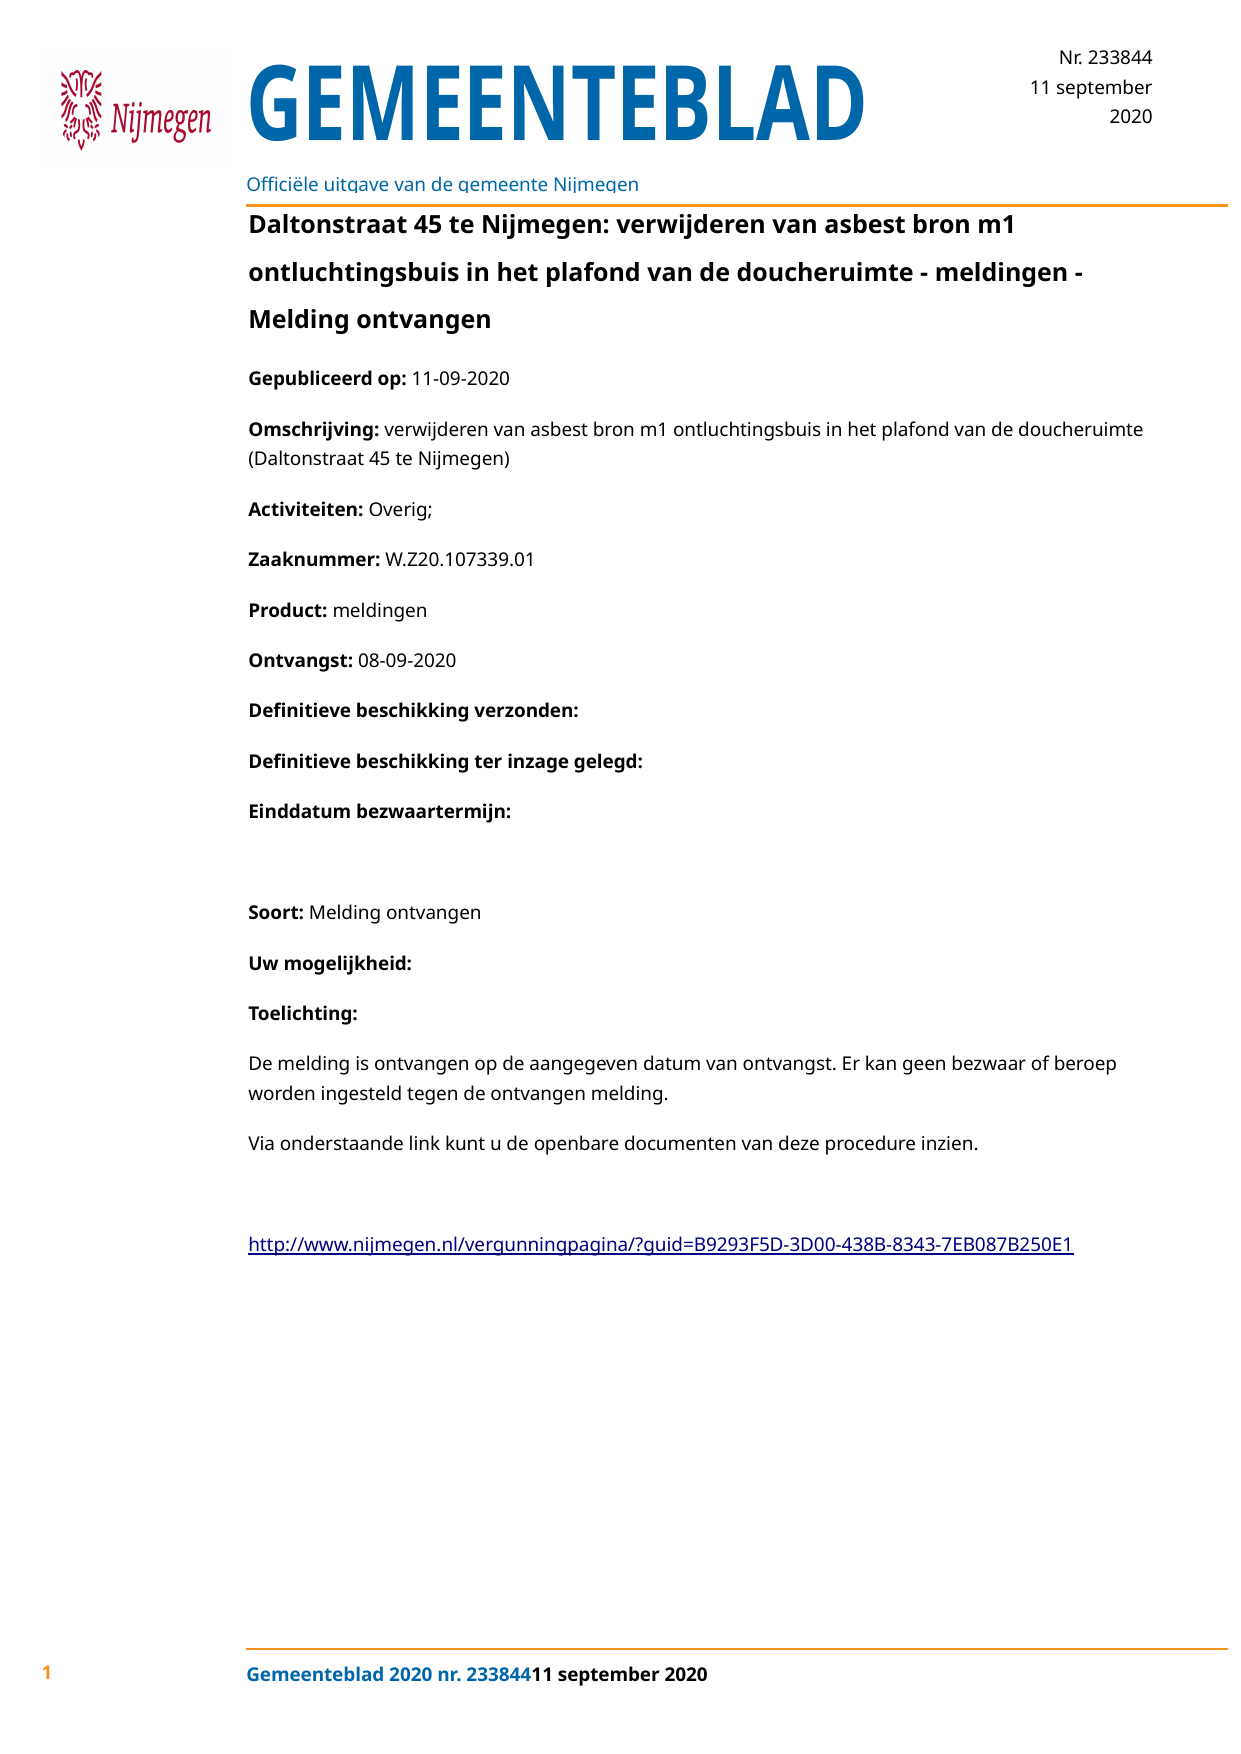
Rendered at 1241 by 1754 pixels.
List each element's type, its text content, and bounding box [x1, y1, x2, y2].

text Daltonstraat 45 te Nijmegen: verwijderen van asbest bron m1 ontluchtingsbuis in het plafond van de doucheruimte - meldingen - Melding ontvangen [248, 207, 1152, 336]
text Gepubliceerd op: 11-09-2020 [248, 366, 1152, 391]
text Via onderstaande link kunt u de openbare documenten van deze procedure inzien. [248, 1131, 1152, 1156]
text Zaaknummer: W.Z20.107339.01 [248, 546, 1152, 572]
text Soort: Melding ontvangen [248, 899, 1152, 925]
text Product: meldingen [248, 597, 1152, 622]
text Omschrijving: verwijderen van asbest bron m1 ontluchtingsbuis in het plafond van de doucheruimte (Daltonstraat 45 te Nijmegen) [248, 416, 1152, 471]
text Toelichting: [248, 1000, 1152, 1026]
text Einddatum bezwaartermijn: [248, 798, 1152, 824]
picture [41, 47, 231, 172]
text Definitieve beschikking ter inzage gelegd: [248, 748, 1152, 774]
text http://www.nijmegen.nl/vergunningpagina/?guid=B9293F5D-3D00-438B-8343-7EB087B250E1 [248, 1231, 1152, 1257]
text Definitieve beschikking verzonden: [248, 698, 1152, 723]
text Activiteiten: Overig; [248, 496, 1152, 522]
text De melding is ontvangen op de aangegeven datum van ontvangst. Er kan geen bezwaar of beroep worden ingesteld tegen de ontvangen melding. [248, 1051, 1152, 1106]
text Ontvangst: 08-09-2020 [248, 647, 1152, 673]
text Uw mogelijkheid: [248, 950, 1152, 975]
